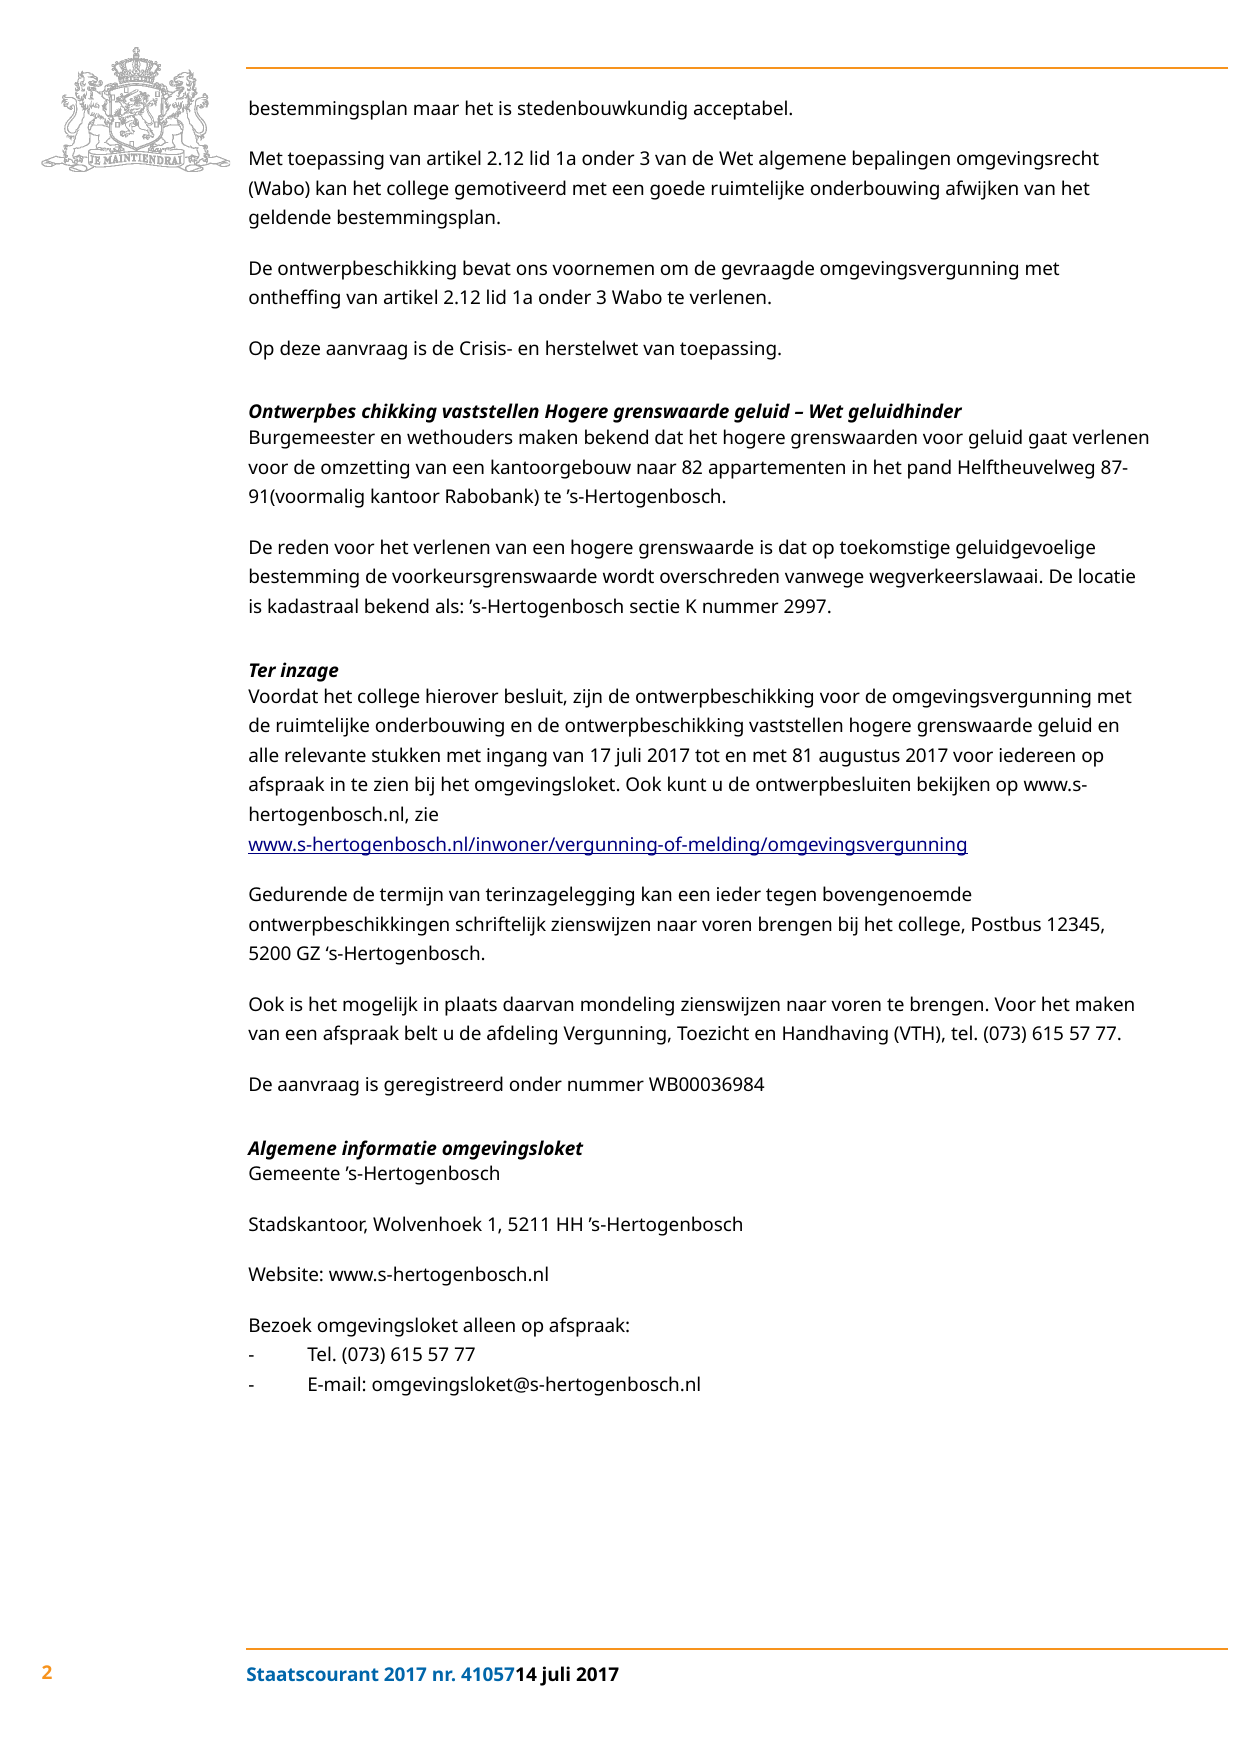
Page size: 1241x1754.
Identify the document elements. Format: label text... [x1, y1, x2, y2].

text De aanvraag is geregistreerd onder nummer WB00036984 [248, 1071, 1152, 1097]
text Algemene informatie omgevingsloket [248, 1135, 1152, 1161]
text Ter inzage [248, 657, 1152, 683]
text bestemmingsplan maar het is stedenbouwkundig acceptabel. [248, 95, 1152, 121]
text Op deze aanvraag is de Crisis- en herstelwet van toepassing. [248, 335, 1152, 361]
text Website: www.s-hertogenbosch.nl [248, 1261, 1152, 1287]
text Stadskantoor, Wolvenhoek 1, 5211 HH ’s-Hertogenbosch [248, 1211, 1152, 1237]
text Ontwerpbes chikking vaststellen Hogere grenswaarde geluid – Wet geluidhinder [248, 399, 1152, 424]
text De reden voor het verlenen van een hogere grenswaarde is dat op toekomstige geluidgevoelige bestemming de voorkeursgrenswaarde wordt overschreden vanwege wegverkeerslawaai. De locatie is kadastraal bekend als: ’s-Hertogenbosch sectie K nummer 2997. [248, 534, 1152, 619]
text Met toepassing van artikel 2.12 lid 1a onder 3 van de Wet algemene bepalingen omgevingsrecht (Wabo) kan het college gemotiveerd met een goede ruimtelijke onderbouwing afwijken van het geldende bestemmingsplan. [248, 145, 1152, 230]
text Gedurende de termijn van terinzagelegging kan een ieder tegen bovengenoemde ontwerpbeschikkingen schriftelijk zienswijzen naar voren brengen bij het college, Postbus 12345, 5200 GZ ‘s-Hertogenbosch. [248, 881, 1152, 966]
text Bezoek omgevingsloket alleen op afspraak: [248, 1312, 1152, 1337]
text Ook is het mogelijk in plaats daarvan mondeling zienswijzen naar voren te brengen. Voor het maken van een afspraak belt u de afdeling Vergunning, Toezicht en Handhaving (VTH), tel. (073) 615 57 77. [248, 991, 1152, 1046]
list E-mail: omgevingsloket@s-hertogenbosch.nl [248, 1371, 1152, 1397]
text De ontwerpbeschikking bevat ons voornemen om de gevraagde omgevingsvergunning met ontheffing van artikel 2.12 lid 1a onder 3 Wabo te verlenen. [248, 255, 1152, 310]
text Voordat het college hierover besluit, zijn de ontwerpbeschikking voor de omgevingsvergunning met de ruimtelijke onderbouwing en de ontwerpbeschikking vaststellen hogere grenswaarde geluid en alle relevante stukken met ingang van 17 juli 2017 tot en met 81 augustus 2017 voor iedereen op afspraak in te zien bij het omgevingsloket. Ook kunt u de ontwerpbesluiten bekijken op www.s-hertogenbosch.nl, zie www.s-hertogenbosch.nl/inwoner/vergunning-of-melding/omgevingsvergunning [248, 683, 1152, 857]
list Tel. (073) 615 57 77 [248, 1341, 1152, 1367]
text Burgemeester en wethouders maken bekend dat het hogere grenswaarden voor geluid gaat verlenen voor de omzetting van een kantoorgebouw naar 82 appartementen in het pand Helftheuvelweg 87-91(voormalig kantoor Rabobank) te ’s-Hertogenbosch. [248, 424, 1152, 509]
text Gemeente ’s-Hertogenbosch [248, 1161, 1152, 1186]
picture [41, 47, 231, 172]
